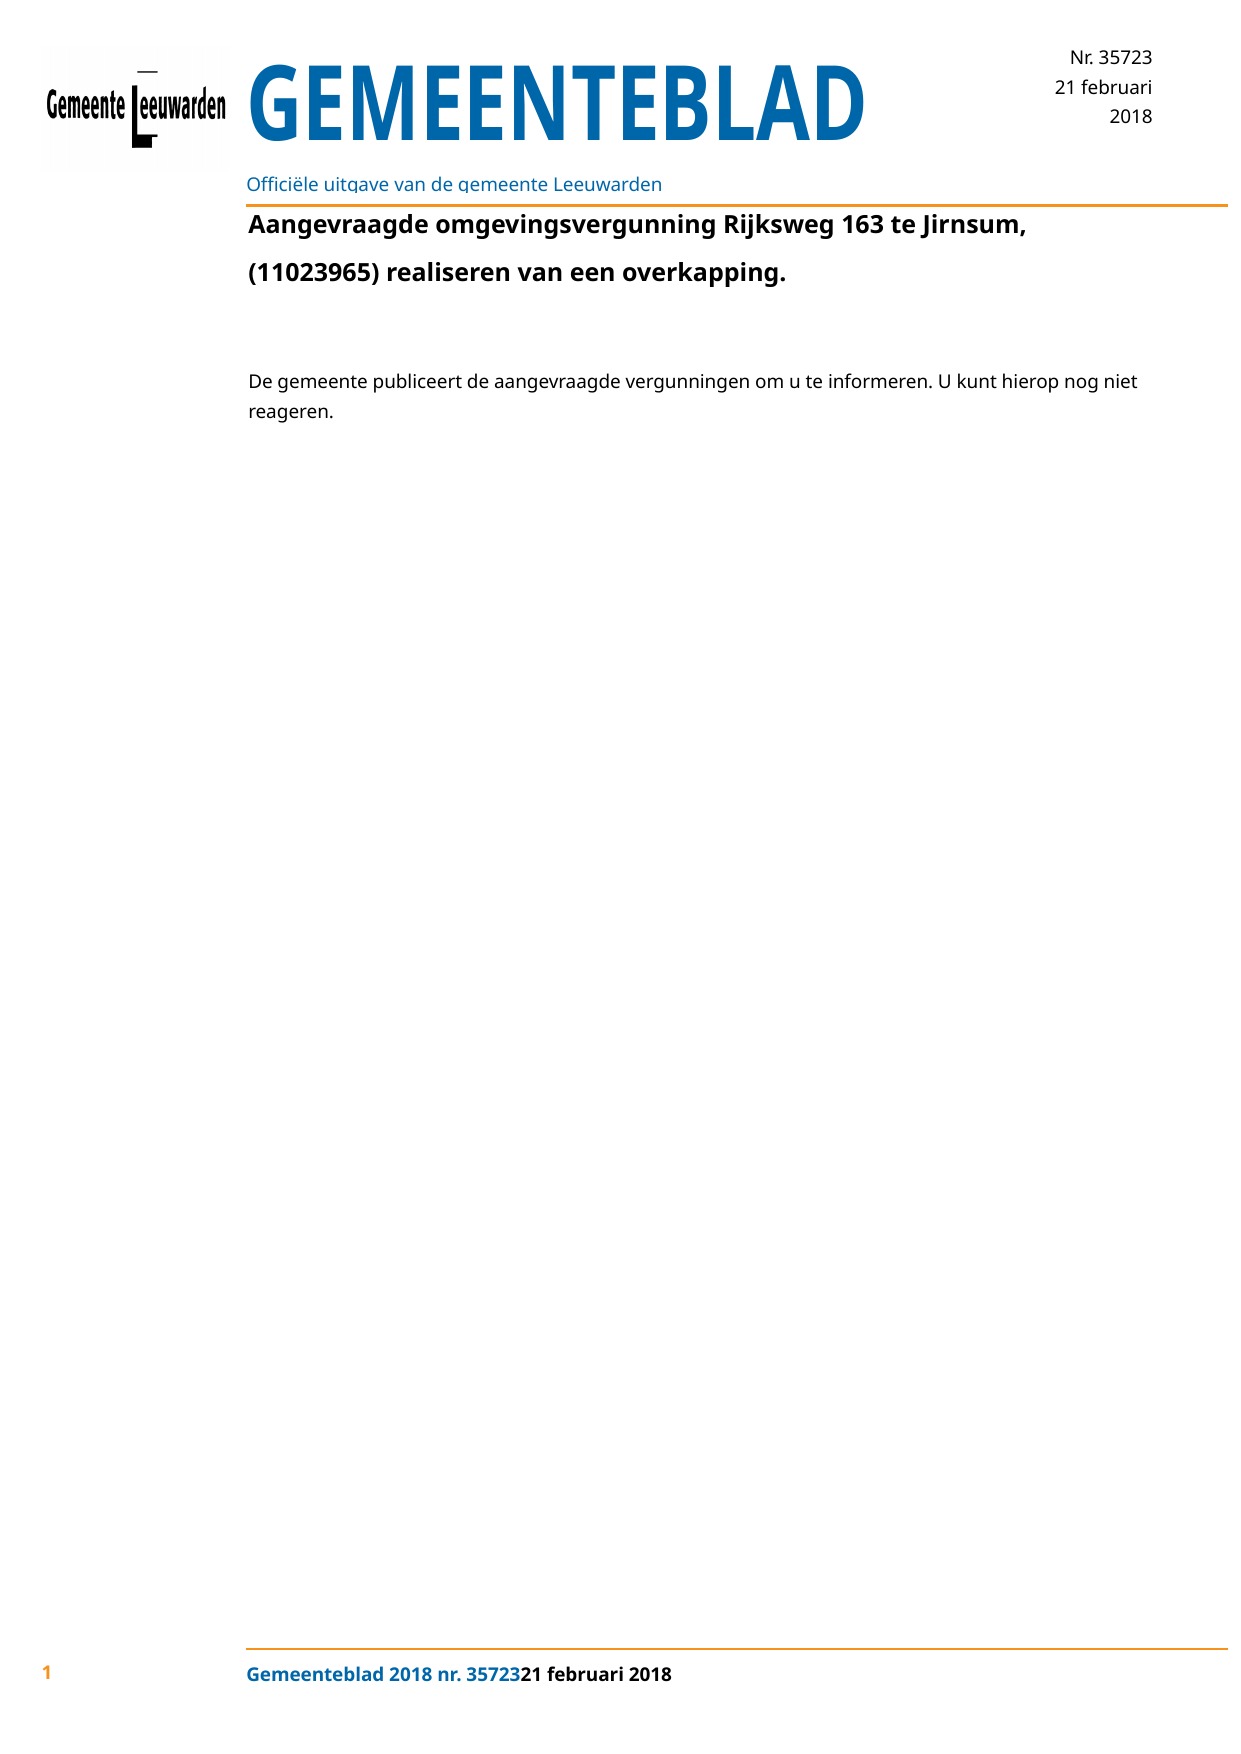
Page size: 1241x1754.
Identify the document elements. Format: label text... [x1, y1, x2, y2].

text Aangevraagde omgevingsvergunning Rijksweg 163 te Jirnsum, (11023965) realiseren van een overkapping. [248, 207, 1152, 288]
picture [41, 47, 231, 172]
text De gemeente publiceert de aangevraagde vergunningen om u te informeren. U kunt hierop nog niet reageren. [248, 368, 1152, 424]
